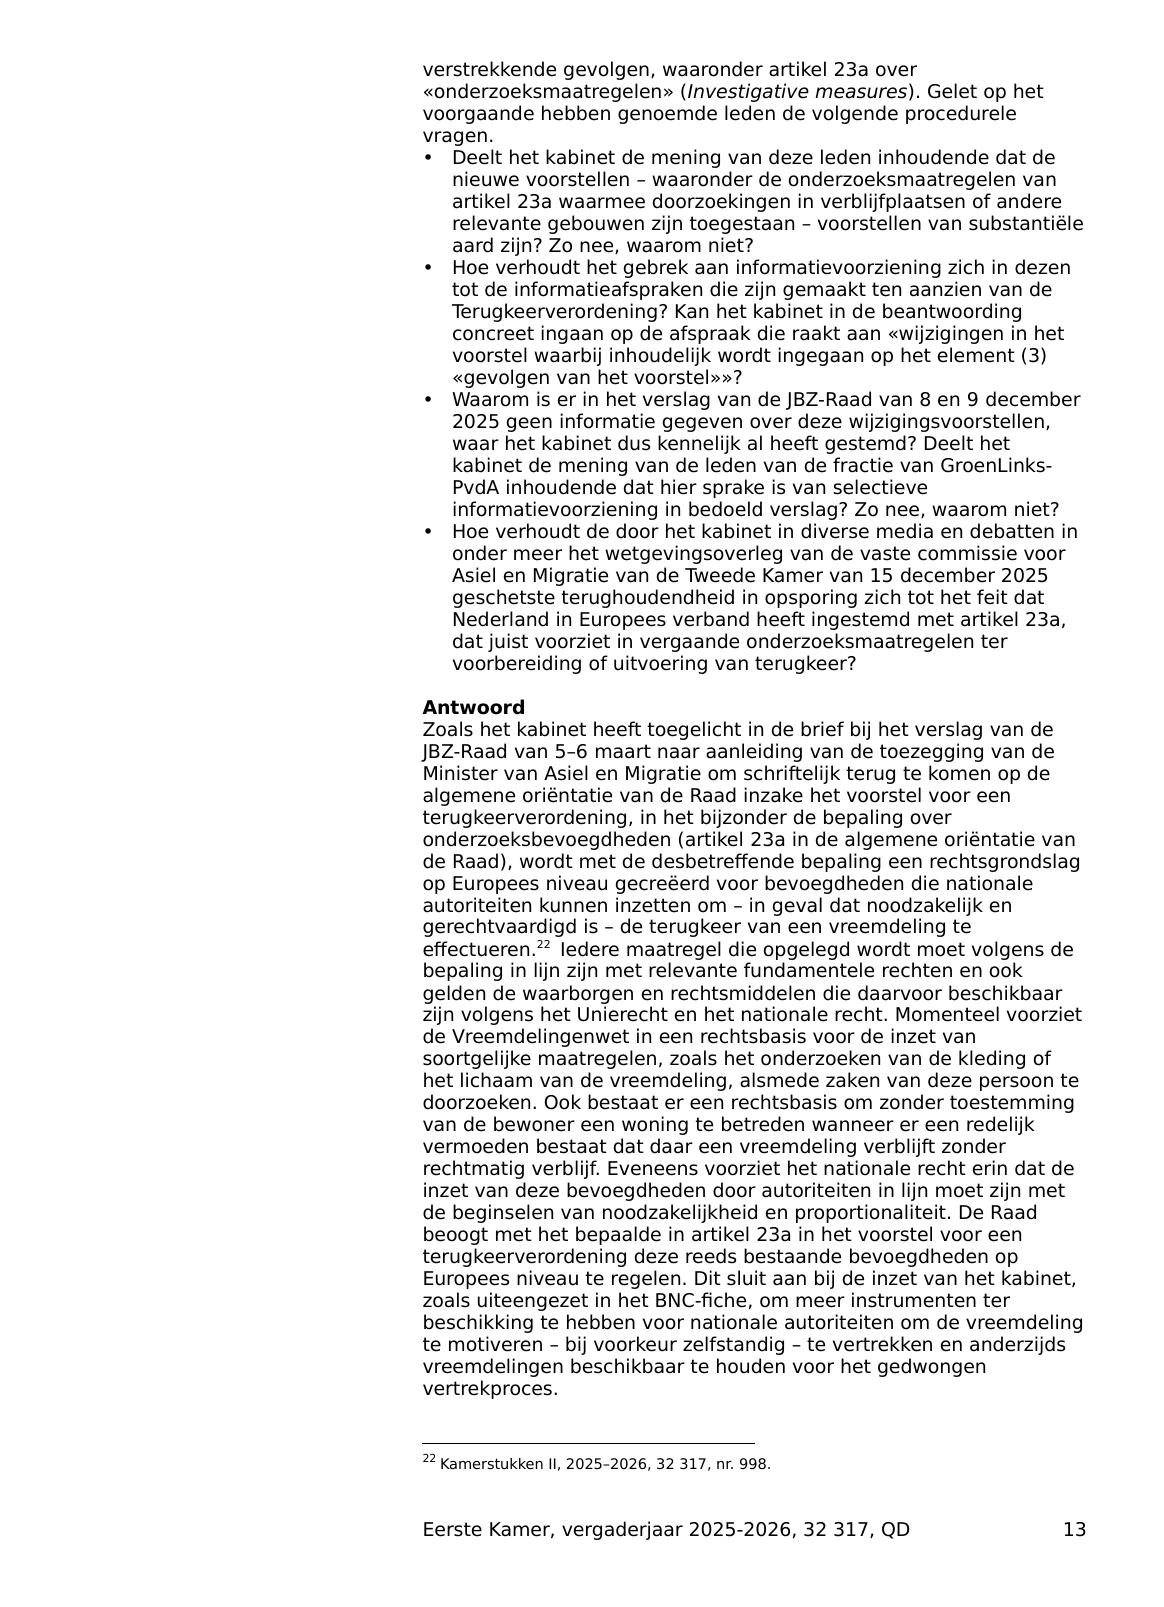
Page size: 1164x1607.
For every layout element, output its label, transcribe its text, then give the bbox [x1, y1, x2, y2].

text verstrekkende gevolgen, waaronder artikel 23a over «onderzoeksmaatregelen» (Investigative measures). Gelet op het voorgaande hebben genoemde leden de volgende procedurele vragen. [422, 59, 1087, 147]
text • Hoe verhoudt de door het kabinet in diverse media en debatten in onder meer het wetgevingsoverleg van de vaste commissie voor Asiel en Migratie van de Tweede Kamer van 15 december 2025 geschetste terughoudendheid in opsporing zich tot het feit dat Nederland in Europees verband heeft ingestemd met artikel 23a, dat juist voorziet in vergaande onderzoeksmaatregelen ter voorbereiding of uitvoering van terugkeer? [422, 521, 1087, 674]
text Antwoord [422, 697, 1087, 719]
text Zoals het kabinet heeft toegelicht in de brief bij het verslag van de JBZ-Raad van 5–6 maart naar aanleiding van de toezegging van de Minister van Asiel en Migratie om schriftelijk terug te komen op de algemene oriëntatie van de Raad inzake het voorstel voor een terugkeerverordening, in het bijzonder de bepaling over onderzoeksbevoegdheden (artikel 23a in de algemene oriëntatie van de Raad), wordt met de desbetreffende bepaling een rechtsgrondslag op Europees niveau gecreëerd voor bevoegdheden die nationale autoriteiten kunnen inzetten om – in geval dat noodzakelijk en gerechtvaardigd is – de terugkeer van een vreemdeling te effectueren. Iedere maatregel die opgelegd wordt moet volgens de bepaling in lijn zijn met relevante fundamentele rechten en ook gelden de waarborgen en rechtsmiddelen die daarvoor beschikbaar zijn volgens het Unierecht en het nationale recht. Momenteel voorziet de Vreemdelingenwet in een rechtsbasis voor de inzet van soortgelijke maatregelen, zoals het onderzoeken van de kleding of het lichaam van de vreemdeling, alsmede zaken van deze persoon te doorzoeken. Ook bestaat er een rechtsbasis om zonder toestemming van de bewoner een woning te betreden wanneer er een redelijk vermoeden bestaat dat daar een vreemdeling verblijft zonder rechtmatig verblijf. Eveneens voorziet het nationale recht erin dat de inzet van deze bevoegdheden door autoriteiten in lijn moet zijn met de beginselen van noodzakelijkheid en proportionaliteit. De Raad beoogt met het bepaalde in artikel 23a in het voorstel voor een terugkeerverordening deze reeds bestaande bevoegdheden op Europees niveau te regelen. Dit sluit aan bij de inzet van het kabinet, zoals uiteengezet in het BNC-fiche, om meer instrumenten ter beschikking te hebben voor nationale autoriteiten om de vreemdeling te motiveren – bij voorkeur zelfstandig – te vertrekken en anderzijds vreemdelingen beschikbaar te houden voor het gedwongen vertrekproces. [422, 719, 1087, 1400]
text • Deelt het kabinet de mening van deze leden inhoudende dat de nieuwe voorstellen – waaronder de onderzoeksmaatregelen van artikel 23a waarmee doorzoekingen in verblijfplaatsen of andere relevante gebouwen zijn toegestaan – voorstellen van substantiële aard zijn? Zo nee, waarom niet? [422, 147, 1087, 257]
text • Hoe verhoudt het gebrek aan informatievoorziening zich in dezen tot de informatieafspraken die zijn gemaakt ten aanzien van de Terugkeerverordening? Kan het kabinet in de beantwoording concreet ingaan op de afspraak die raakt aan «wijzigingen in het voorstel waarbij inhoudelijk wordt ingegaan op het element (3) «gevolgen van het voorstel»»? [422, 257, 1087, 389]
text Kamerstukken II, 2025–2026, 32 317, nr. 998. [422, 1452, 1087, 1474]
text • Waarom is er in het verslag van de JBZ-Raad van 8 en 9 december 2025 geen informatie gegeven over deze wijzigingsvoorstellen, waar het kabinet dus kennelijk al heeft gestemd? Deelt het kabinet de mening van de leden van de fractie van GroenLinks-PvdA inhoudende dat hier sprake is van selectieve informatievoorziening in bedoeld verslag? Zo nee, waarom niet? [422, 389, 1087, 521]
